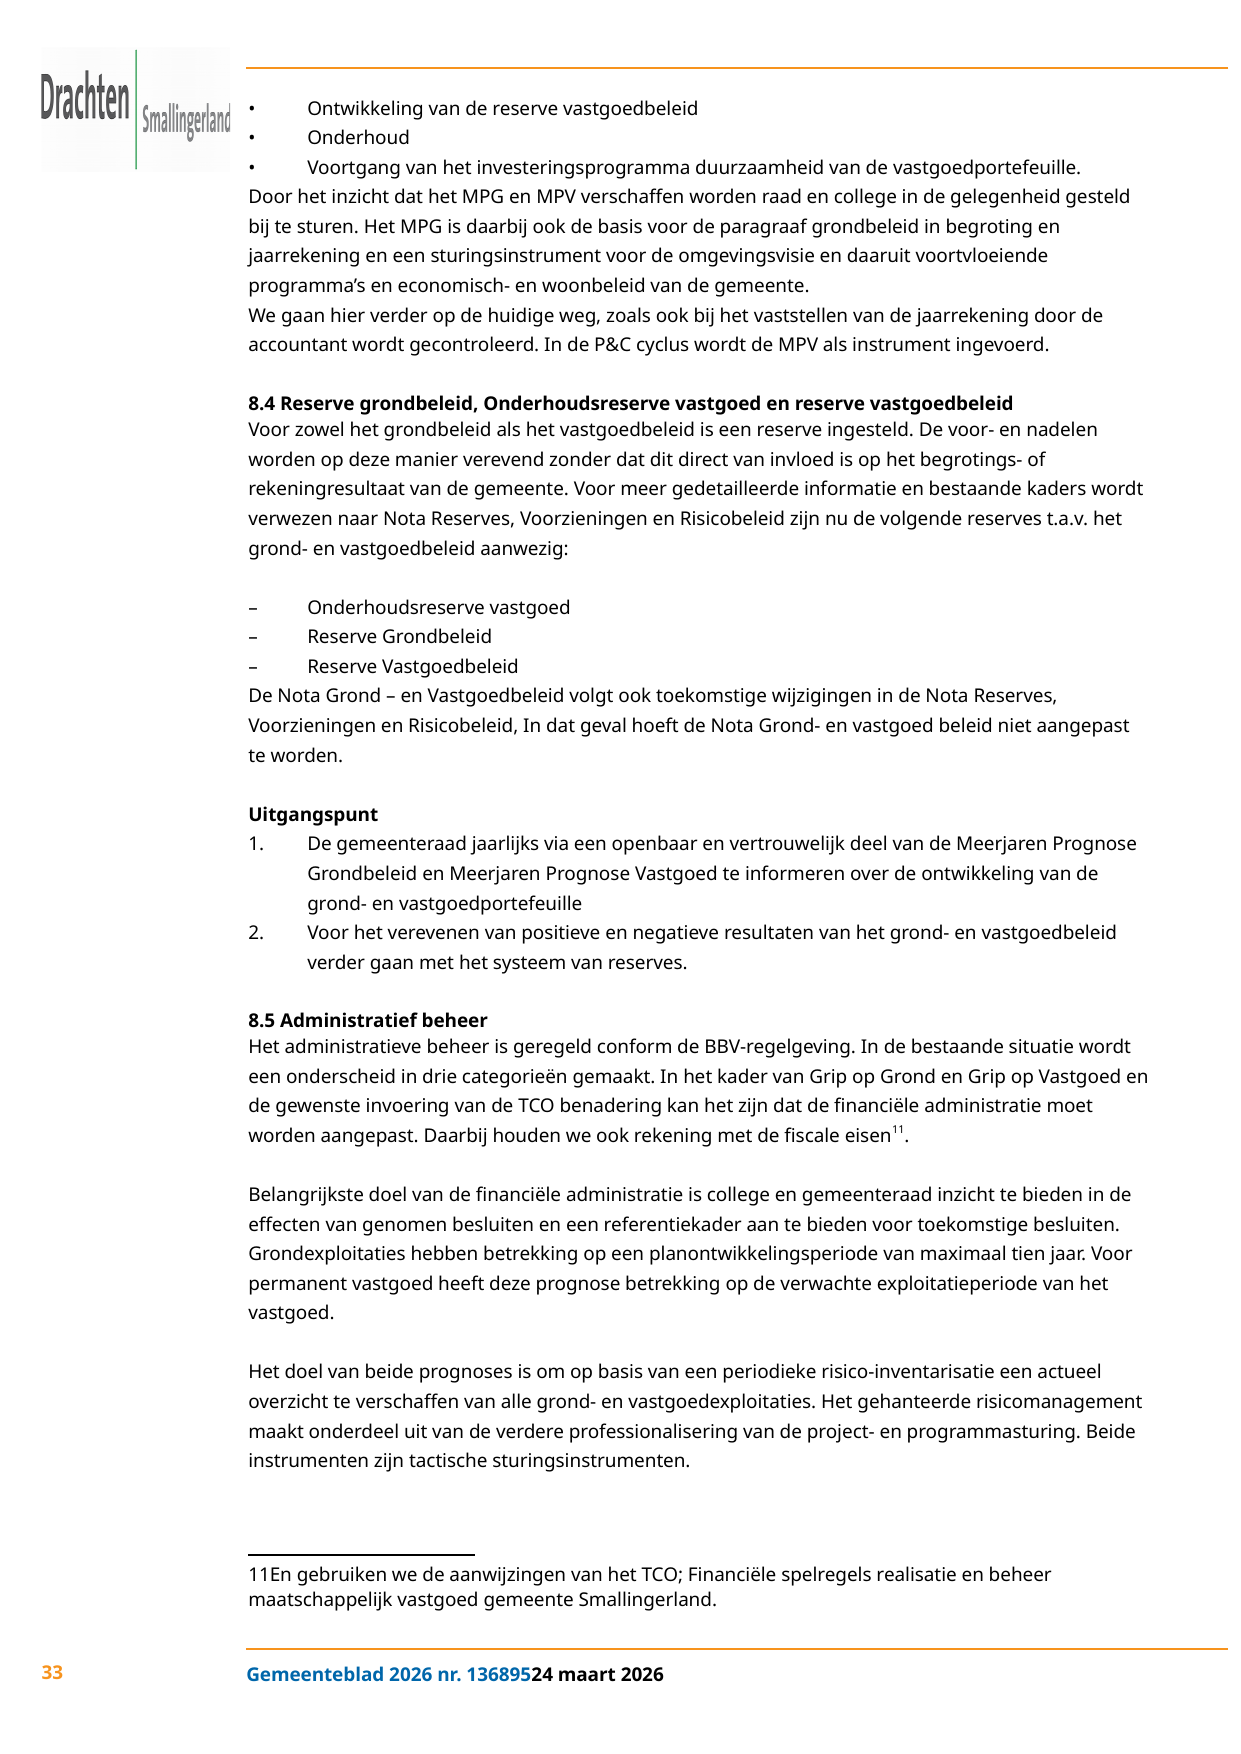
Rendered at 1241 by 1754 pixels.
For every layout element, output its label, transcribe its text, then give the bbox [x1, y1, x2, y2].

text Het administratieve beheer is geregeld conform de BBV-regelgeving. In de bestaande situatie wordt een onderscheid in drie categorieën gemaakt. In het kader van Grip op Grond en Grip op Vastgoed en de gewenste invoering van de TCO benadering kan het zijn dat de financiële administratie moet worden aangepast. Daarbij houden we ook rekening met de fiscale eisen. [248, 1033, 1152, 1148]
list Voortgang van het investeringsprogramma duurzaamheid van de vastgoedportefeuille. [248, 154, 1152, 180]
table_header Uitgangspunt De gemeenteraad jaarlijks via een openbaar en vertrouwelijk deel van de Meerjaren Prognose Grondbeleid en Meerjaren Prognose Vastgoed te informeren over de ontwikkeling van de grond- en vastgoedportefeuille Voor het verevenen van positieve en negatieve resultaten van het grond- en vastgoedbeleid verder gaan met het systeem van reserves. [248, 801, 1152, 975]
text We gaan hier verder op de huidige weg, zoals ook bij het vaststellen van de jaarrekening door de accountant wordt gecontroleerd. In de P&C cyclus wordt de MPV als instrument ingevoerd. [248, 302, 1152, 357]
list Onderhoudsreserve vastgoed [248, 594, 1152, 619]
picture [41, 47, 231, 172]
text 8.5 Administratief beheer [248, 1007, 1152, 1033]
list Reserve Grondbeleid [248, 623, 1152, 649]
text 8.4 Reserve grondbeleid, Onderhoudsreserve vastgoed en reserve vastgoedbeleid [248, 391, 1152, 416]
list Onderhoud [248, 124, 1152, 150]
text Belangrijkste doel van de financiële administratie is college en gemeenteraad inzicht te bieden in de effecten van genomen besluiten en een referentiekader aan te bieden voor toekomstige besluiten. Grondexploitaties hebben betrekking op een planontwikkelingsperiode van maximaal tien jaar. Voor permanent vastgoed heeft deze prognose betrekking op de verwachte exploitatieperiode van het vastgoed. [248, 1181, 1152, 1325]
text Door het inzicht dat het MPG en MPV verschaffen worden raad en college in de gelegenheid gesteld bij te sturen. Het MPG is daarbij ook de basis voor de paragraaf grondbeleid in begroting en jaarrekening en een sturingsinstrument voor de omgevingsvisie en daaruit voortvloeiende programma’s en economisch- en woonbeleid van de gemeente. [248, 183, 1152, 298]
text En gebruiken we de aanwijzingen van het TCO; Financiële spelregels realisatie en beheer maatschappelijk vastgoed gemeente Smallingerland. [248, 1561, 1152, 1612]
text De Nota Grond – en Vastgoedbeleid volgt ook toekomstige wijzigingen in de Nota Reserves, Voorzieningen en Risicobeleid, In dat geval hoeft de Nota Grond- en vastgoed beleid niet aangepast te worden. [248, 683, 1152, 767]
text Voor zowel het grondbeleid als het vastgoedbeleid is een reserve ingesteld. De voor- en nadelen worden op deze manier verevend zonder dat dit direct van invloed is op het begrotings- of rekeningresultaat van de gemeente. Voor meer gedetailleerde informatie en bestaande kaders wordt verwezen naar Nota Reserves, Voorzieningen en Risicobeleid zijn nu de volgende reserves t.a.v. het grond- en vastgoedbeleid aanwezig: [248, 416, 1152, 560]
list Ontwikkeling van de reserve vastgoedbeleid [248, 95, 1152, 121]
list Reserve Vastgoedbeleid [248, 653, 1152, 679]
text Het doel van beide prognoses is om op basis van een periodieke risico-inventarisatie een actueel overzicht te verschaffen van alle grond- en vastgoedexploitaties. Het gehanteerde risicomanagement maakt onderdeel uit van de verdere professionalisering van de project- en programmasturing. Beide instrumenten zijn tactische sturingsinstrumenten. [248, 1359, 1152, 1473]
